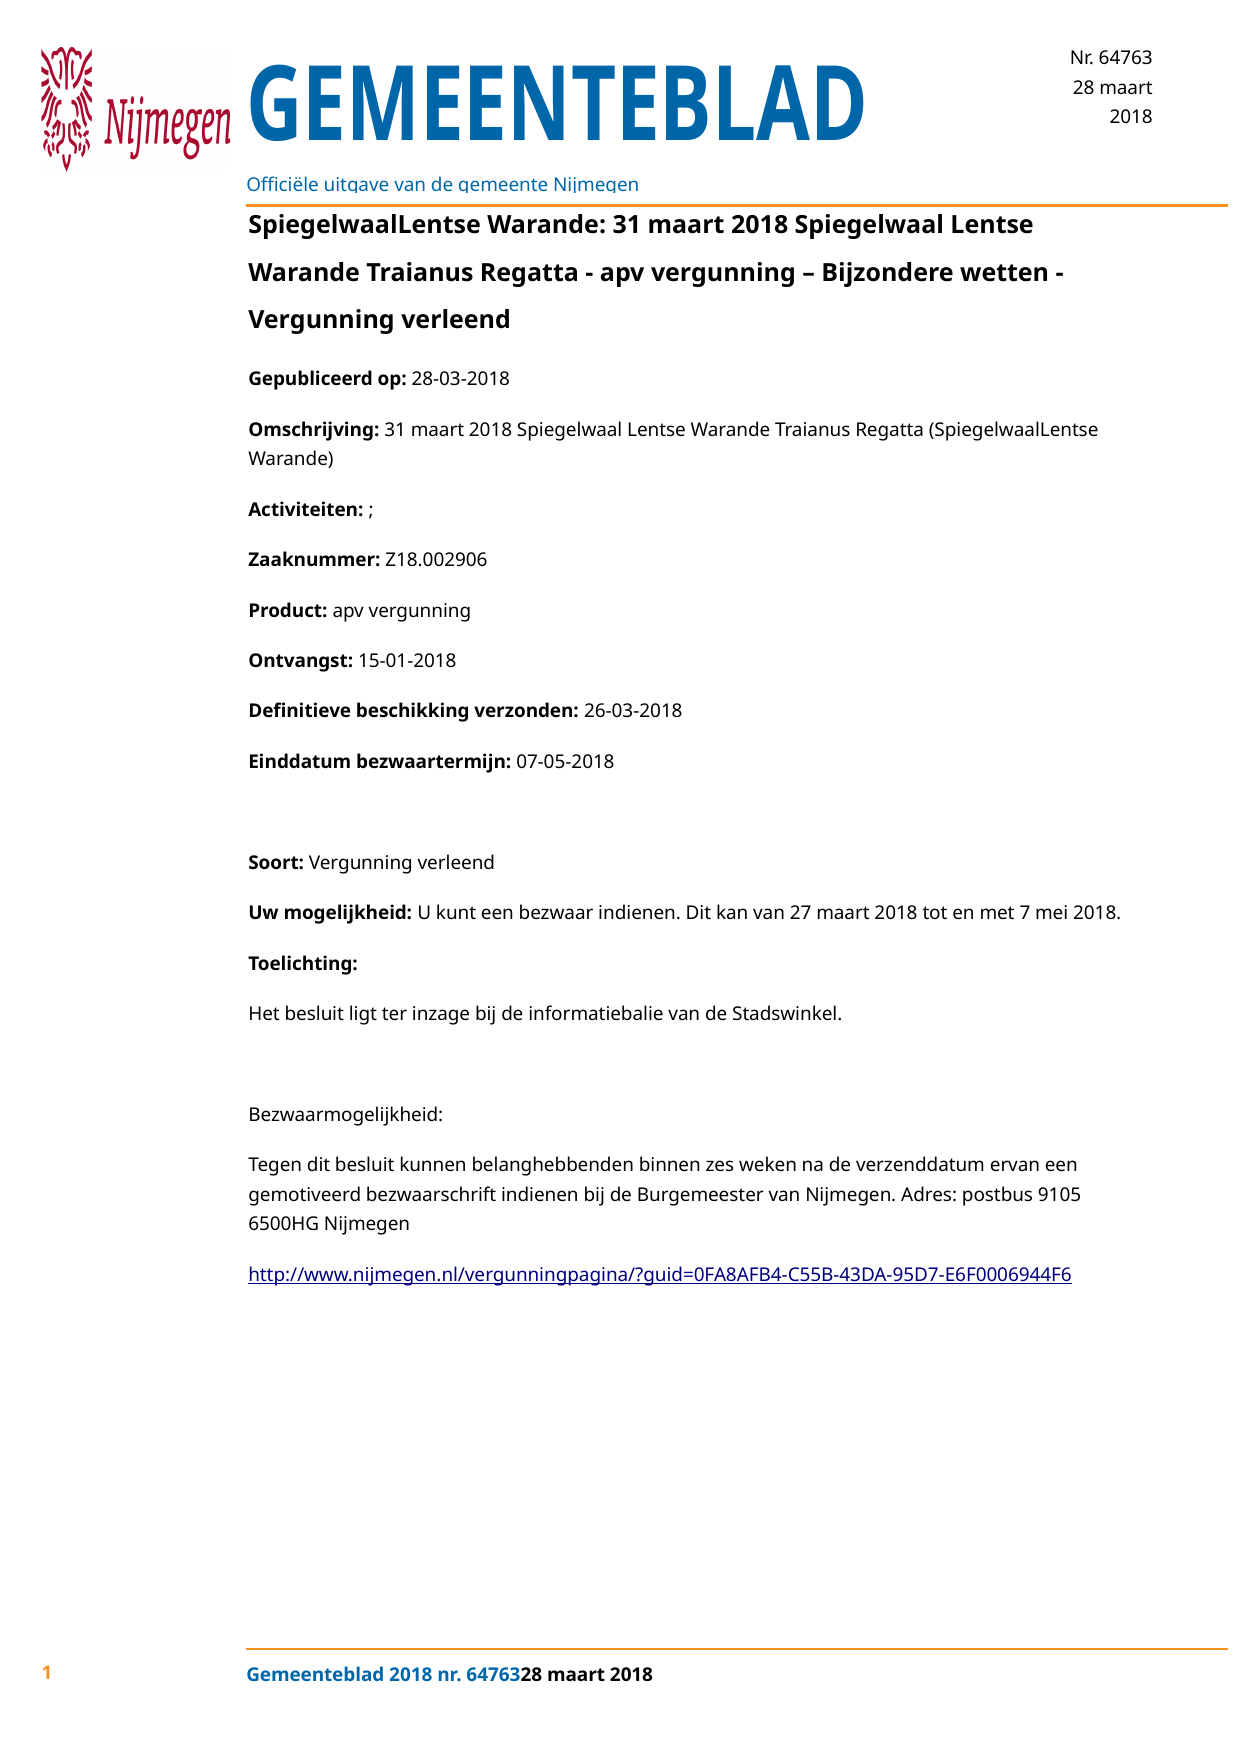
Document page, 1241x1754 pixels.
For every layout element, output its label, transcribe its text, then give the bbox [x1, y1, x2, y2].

text Uw mogelijkheid: U kunt een bezwaar indienen. Dit kan van 27 maart 2018 tot en met 7 mei 2018. [248, 899, 1152, 925]
text Het besluit ligt ter inzage bij de informatiebalie van de Stadswinkel. [248, 1000, 1152, 1026]
text Definitieve beschikking verzonden: 26-03-2018 [248, 698, 1152, 723]
picture [41, 47, 231, 172]
text Gepubliceerd op: 28-03-2018 [248, 366, 1152, 391]
text http://www.nijmegen.nl/vergunningpagina/?guid=0FA8AFB4-C55B-43DA-95D7-E6F0006944F6 [248, 1261, 1152, 1287]
text Toelichting: [248, 950, 1152, 975]
text Product: apv vergunning [248, 597, 1152, 622]
text Soort: Vergunning verleend [248, 849, 1152, 874]
text Tegen dit besluit kunnen belanghebbenden binnen zes weken na de verzenddatum ervan een gemotiveerd bezwaarschrift indienen bij de Burgemeester van Nijmegen. Adres: postbus 9105 6500HG Nijmegen [248, 1151, 1152, 1236]
text Einddatum bezwaartermijn: 07-05-2018 [248, 748, 1152, 774]
text Omschrijving: 31 maart 2018 Spiegelwaal Lentse Warande Traianus Regatta (SpiegelwaalLentse Warande) [248, 416, 1152, 471]
text Zaaknummer: Z18.002906 [248, 546, 1152, 572]
text SpiegelwaalLentse Warande: 31 maart 2018 Spiegelwaal Lentse Warande Traianus Regatta - apv vergunning – Bijzondere wetten - Vergunning verleend [248, 207, 1152, 336]
text Ontvangst: 15-01-2018 [248, 647, 1152, 673]
text Bezwaarmogelijkheid: [248, 1101, 1152, 1127]
text Activiteiten: ; [248, 496, 1152, 522]
